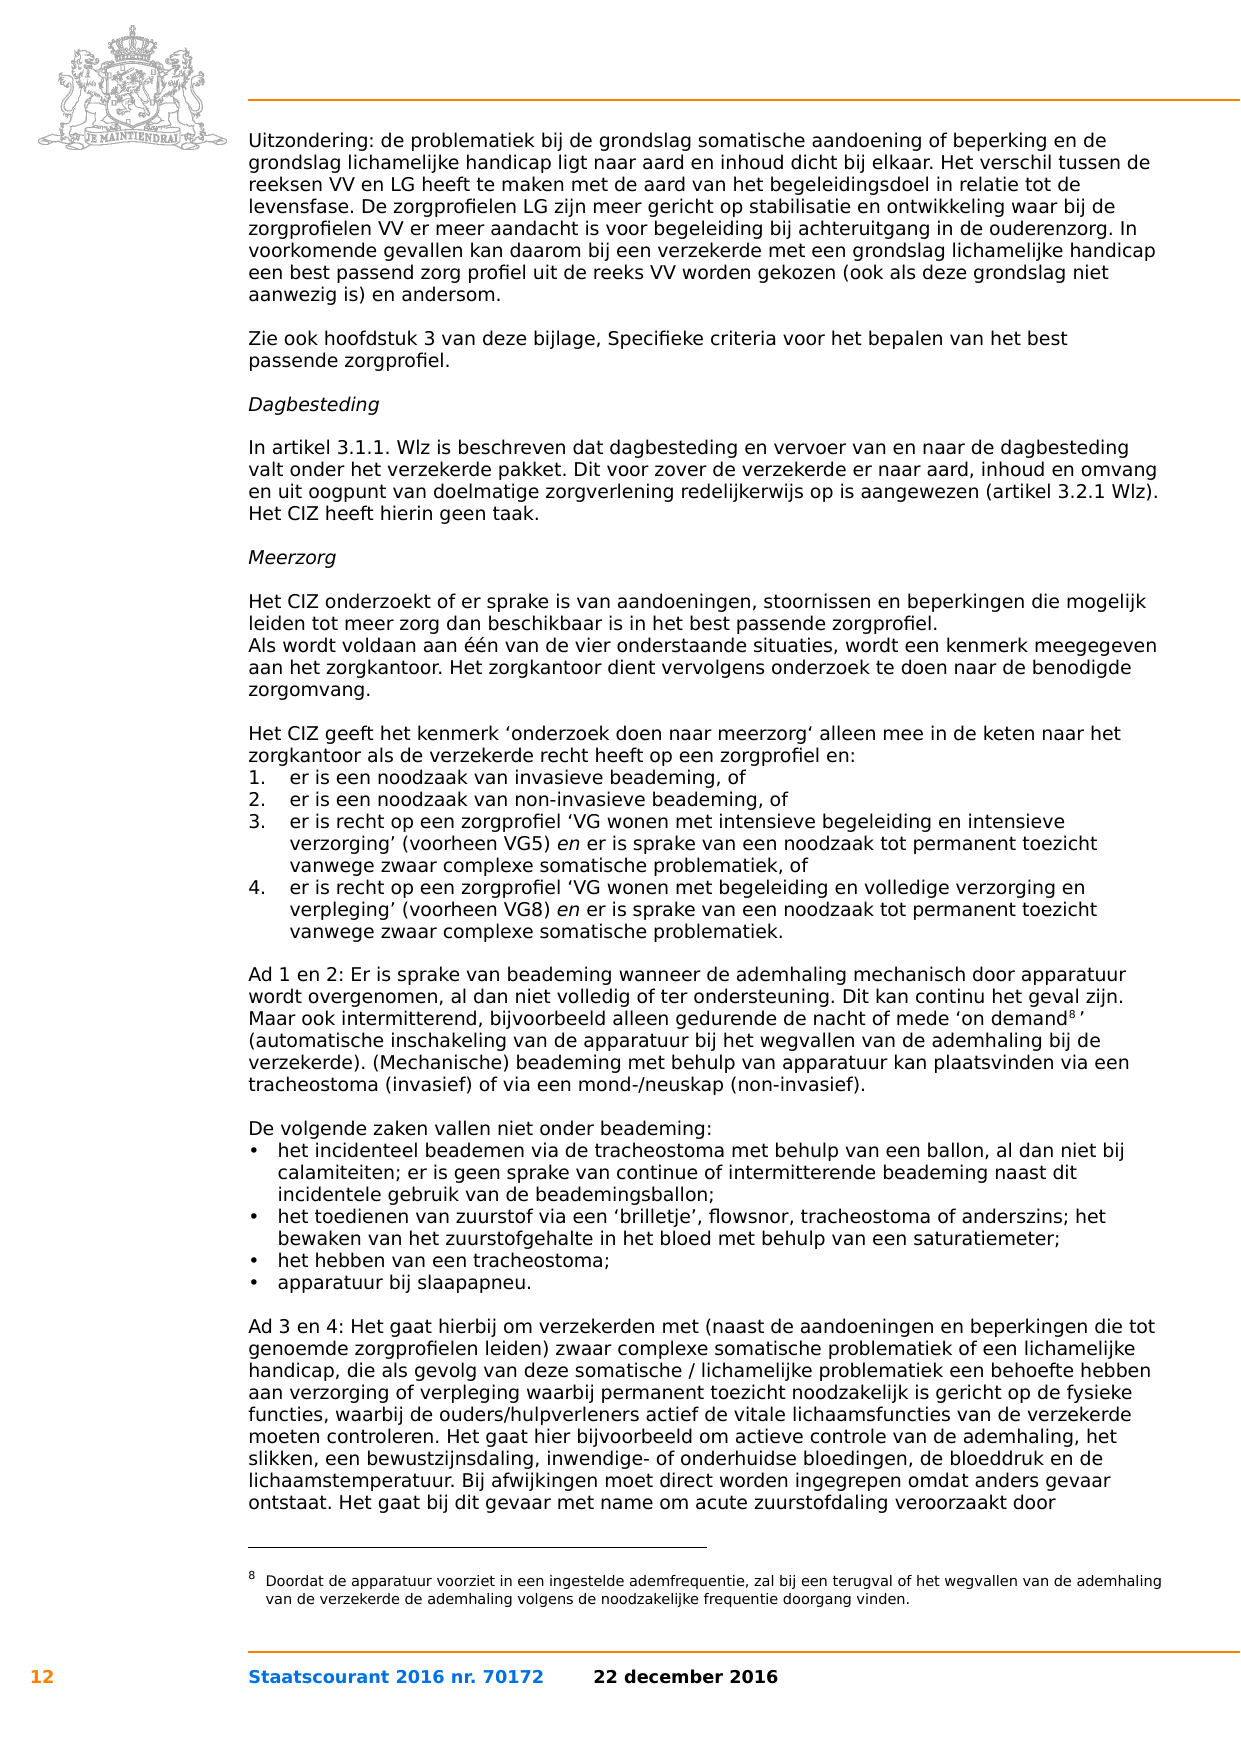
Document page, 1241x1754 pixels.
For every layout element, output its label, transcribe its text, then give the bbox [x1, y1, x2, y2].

text Zie ook hoofdstuk 3 van deze bijlage, Specifieke criteria voor het bepalen van het best passende zorgprofiel. [248, 328, 1163, 372]
text 3. er is recht op een zorgprofiel ‘VG wonen met intensieve begeleiding en intensieve verzorging’ (voorheen VG5) en er is sprake van een noodzaak tot permanent toezicht vanwege zwaar complexe somatische problematiek, of [248, 811, 1163, 877]
picture [38, 25, 227, 150]
subtitle Dagbesteding [248, 393, 1163, 415]
subtitle Meerzorg [248, 547, 1163, 569]
text • het toedienen van zuurstof via een ‘brilletje’, flowsnor, tracheostoma of anderszins; het bewaken van het zuurstofgehalte in het bloed met behulp van een saturatiemeter; [248, 1206, 1163, 1250]
text In artikel 3.1.1. Wlz is beschreven dat dagbesteding en vervoer van en naar de dagbesteding valt onder het verzekerde pakket. Dit voor zover de verzekerde er naar aard, inhoud en omvang en uit oogpunt van doelmatige zorgverlening redelijkerwijs op is aangewezen (artikel 3.2.1 Wlz). Het CIZ heeft hierin geen taak. [248, 437, 1163, 525]
text • het hebben van een tracheostoma; [248, 1250, 1163, 1272]
text Als wordt voldaan aan één van de vier onderstaande situaties, wordt een kenmerk meegegeven aan het zorgkantoor. Het zorgkantoor dient vervolgens onderzoek te doen naar de benodigde zorgomvang. [248, 635, 1163, 701]
text 2. er is een noodzaak van non-invasieve beademing, of [248, 789, 1163, 811]
text • het incidenteel beademen via de tracheostoma met behulp van een ballon, al dan niet bij calamiteiten; er is geen sprake van continue of intermitterende beademing naast dit incidentele gebruik van de beademingsballon; [248, 1140, 1163, 1206]
text Ad 1 en 2: Er is sprake van beademing wanneer de ademhaling mechanisch door apparatuur wordt overgenomen, al dan niet volledig of ter ondersteuning. Dit kan continu het geval zijn. Maar ook intermitterend, bijvoorbeeld alleen gedurende de nacht of mede ‘on demand’ (automatische inschakeling van de apparatuur bij het wegvallen van de ademhaling bij de verzekerde). (Mechanische) beademing met behulp van apparatuur kan plaatsvinden via een tracheostoma (invasief) of via een mond-/neuskap (non-invasief). [248, 964, 1163, 1096]
text Uitzondering: de problematiek bij de grondslag somatische aandoening of beperking en de grondslag lichamelijke handicap ligt naar aard en inhoud dicht bij elkaar. Het verschil tussen de reeksen VV en LG heeft te maken met de aard van het begeleidingsdoel in relatie tot de levensfase. De zorgprofielen LG zijn meer gericht op stabilisatie en ontwikkeling waar bij de zorgprofielen VV er meer aandacht is voor begeleiding bij achteruitgang in de ouderenzorg. In voorkomende gevallen kan daarom bij een verzekerde met een grondslag lichamelijke handicap een best passend zorg profiel uit de reeks VV worden gekozen (ook als deze grondslag niet aanwezig is) en andersom. [248, 130, 1163, 306]
text Het CIZ onderzoekt of er sprake is van aandoeningen, stoornissen en beperkingen die mogelijk leiden tot meer zorg dan beschikbaar is in het best passende zorgprofiel. [248, 591, 1163, 635]
text Doordat de apparatuur voorziet in een ingestelde ademfrequentie, zal bij een terugval of het wegvallen van de ademhaling van de verzekerde de ademhaling volgens de noodzakelijke frequentie doorgang vinden. [248, 1569, 1163, 1608]
text 1. er is een noodzaak van invasieve beademing, of [248, 767, 1163, 789]
text Het CIZ geeft het kenmerk ‘onderzoek doen naar meerzorg‘ alleen mee in de keten naar het zorgkantoor als de verzekerde recht heeft op een zorgprofiel en: [248, 723, 1163, 767]
text De volgende zaken vallen niet onder beademing: [248, 1118, 1163, 1140]
text Ad 3 en 4: Het gaat hierbij om verzekerden met (naast de aandoeningen en beperkingen die tot genoemde zorgprofielen leiden) zwaar complexe somatische problematiek of een lichamelijke handicap, die als gevolg van deze somatische / lichamelijke problematiek een behoefte hebben aan verzorging of verpleging waarbij permanent toezicht noodzakelijk is gericht op de fysieke functies, waarbij de ouders/hulpverleners actief de vitale lichaamsfuncties van de verzekerde moeten controleren. Het gaat hier bijvoorbeeld om actieve controle van de ademhaling, het slikken, een bewustzijnsdaling, inwendige- of onderhuidse bloedingen, de bloeddruk en de lichaamstemperatuur. Bij afwijkingen moet direct worden ingegrepen omdat anders gevaar ontstaat. Het gaat bij dit gevaar met name om acute zuurstofdaling veroorzaakt door [248, 1316, 1163, 1514]
text • apparatuur bij slaapapneu. [248, 1272, 1163, 1294]
text 4. er is recht op een zorgprofiel ‘VG wonen met begeleiding en volledige verzorging en verpleging’ (voorheen VG8) en er is sprake van een noodzaak tot permanent toezicht vanwege zwaar complexe somatische problematiek. [248, 877, 1163, 942]
